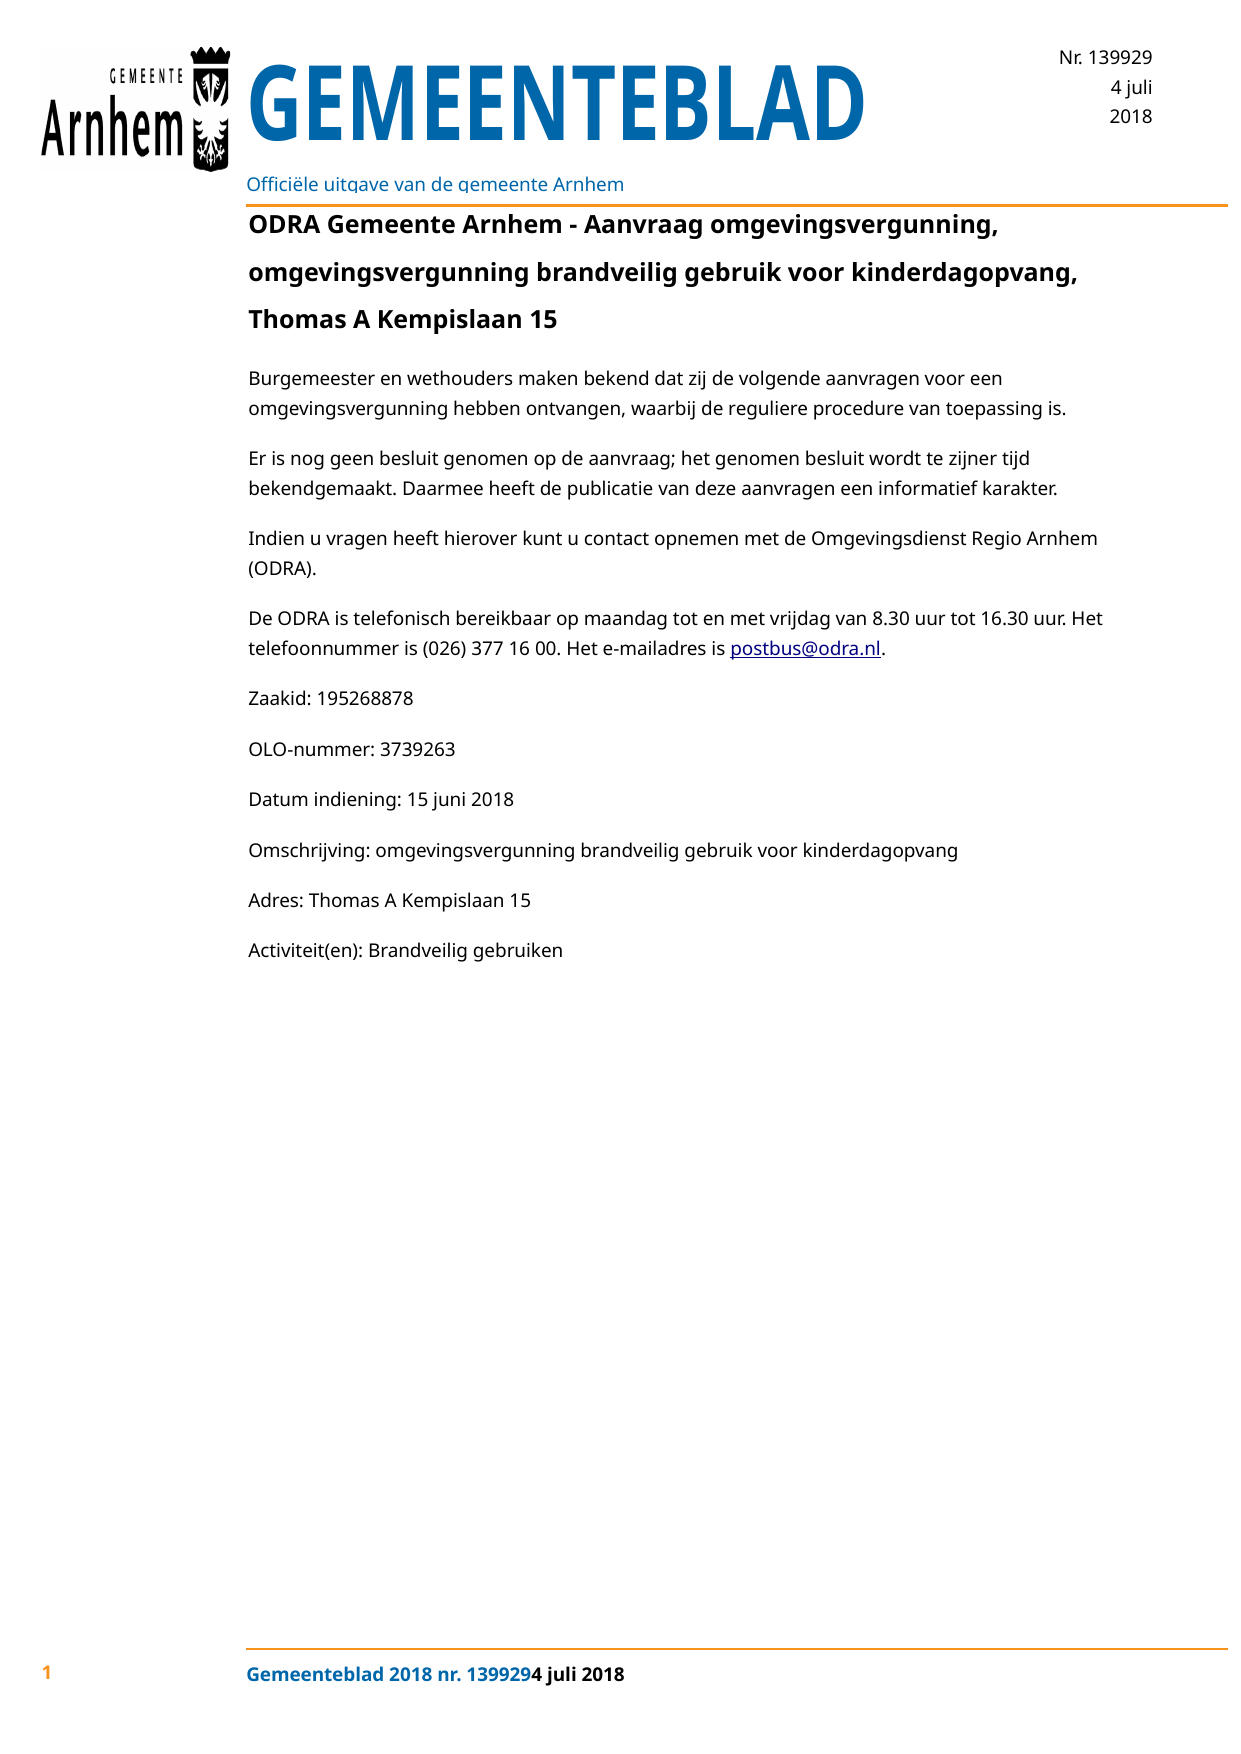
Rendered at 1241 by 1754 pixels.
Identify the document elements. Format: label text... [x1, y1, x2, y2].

text De ODRA is telefonisch bereikbaar op maandag tot en met vrijdag van 8.30 uur tot 16.30 uur. Het telefoonnummer is (026) 377 16 00. Het e-mailadres is postbus@odra.nl. [248, 606, 1152, 661]
text Zaakid: 195268878 [248, 686, 1152, 711]
text Adres: Thomas A Kempislaan 15 [248, 887, 1152, 913]
text Datum indiening: 15 juni 2018 [248, 786, 1152, 812]
text ODRA Gemeente Arnhem - Aanvraag omgevingsvergunning, omgevingsvergunning brandveilig gebruik voor kinderdagopvang, Thomas A Kempislaan 15 [248, 207, 1152, 336]
text Er is nog geen besluit genomen op de aanvraag; het genomen besluit wordt te zijner tijd bekendgemaakt. Daarmee heeft de publicatie van deze aanvragen een informatief karakter. [248, 446, 1152, 501]
text Activiteit(en): Brandveilig gebruiken [248, 938, 1152, 963]
text Indien u vragen heeft hierover kunt u contact opnemen met de Omgevingsdienst Regio Arnhem (ODRA). [248, 526, 1152, 581]
text OLO-nummer: 3739263 [248, 736, 1152, 762]
text Burgemeester en wethouders maken bekend dat zij de volgende aanvragen voor een omgevingsvergunning hebben ontvangen, waarbij de reguliere procedure van toepassing is. [248, 366, 1152, 421]
text Omschrijving: omgevingsvergunning brandveilig gebruik voor kinderdagopvang [248, 837, 1152, 862]
picture [41, 47, 231, 172]
